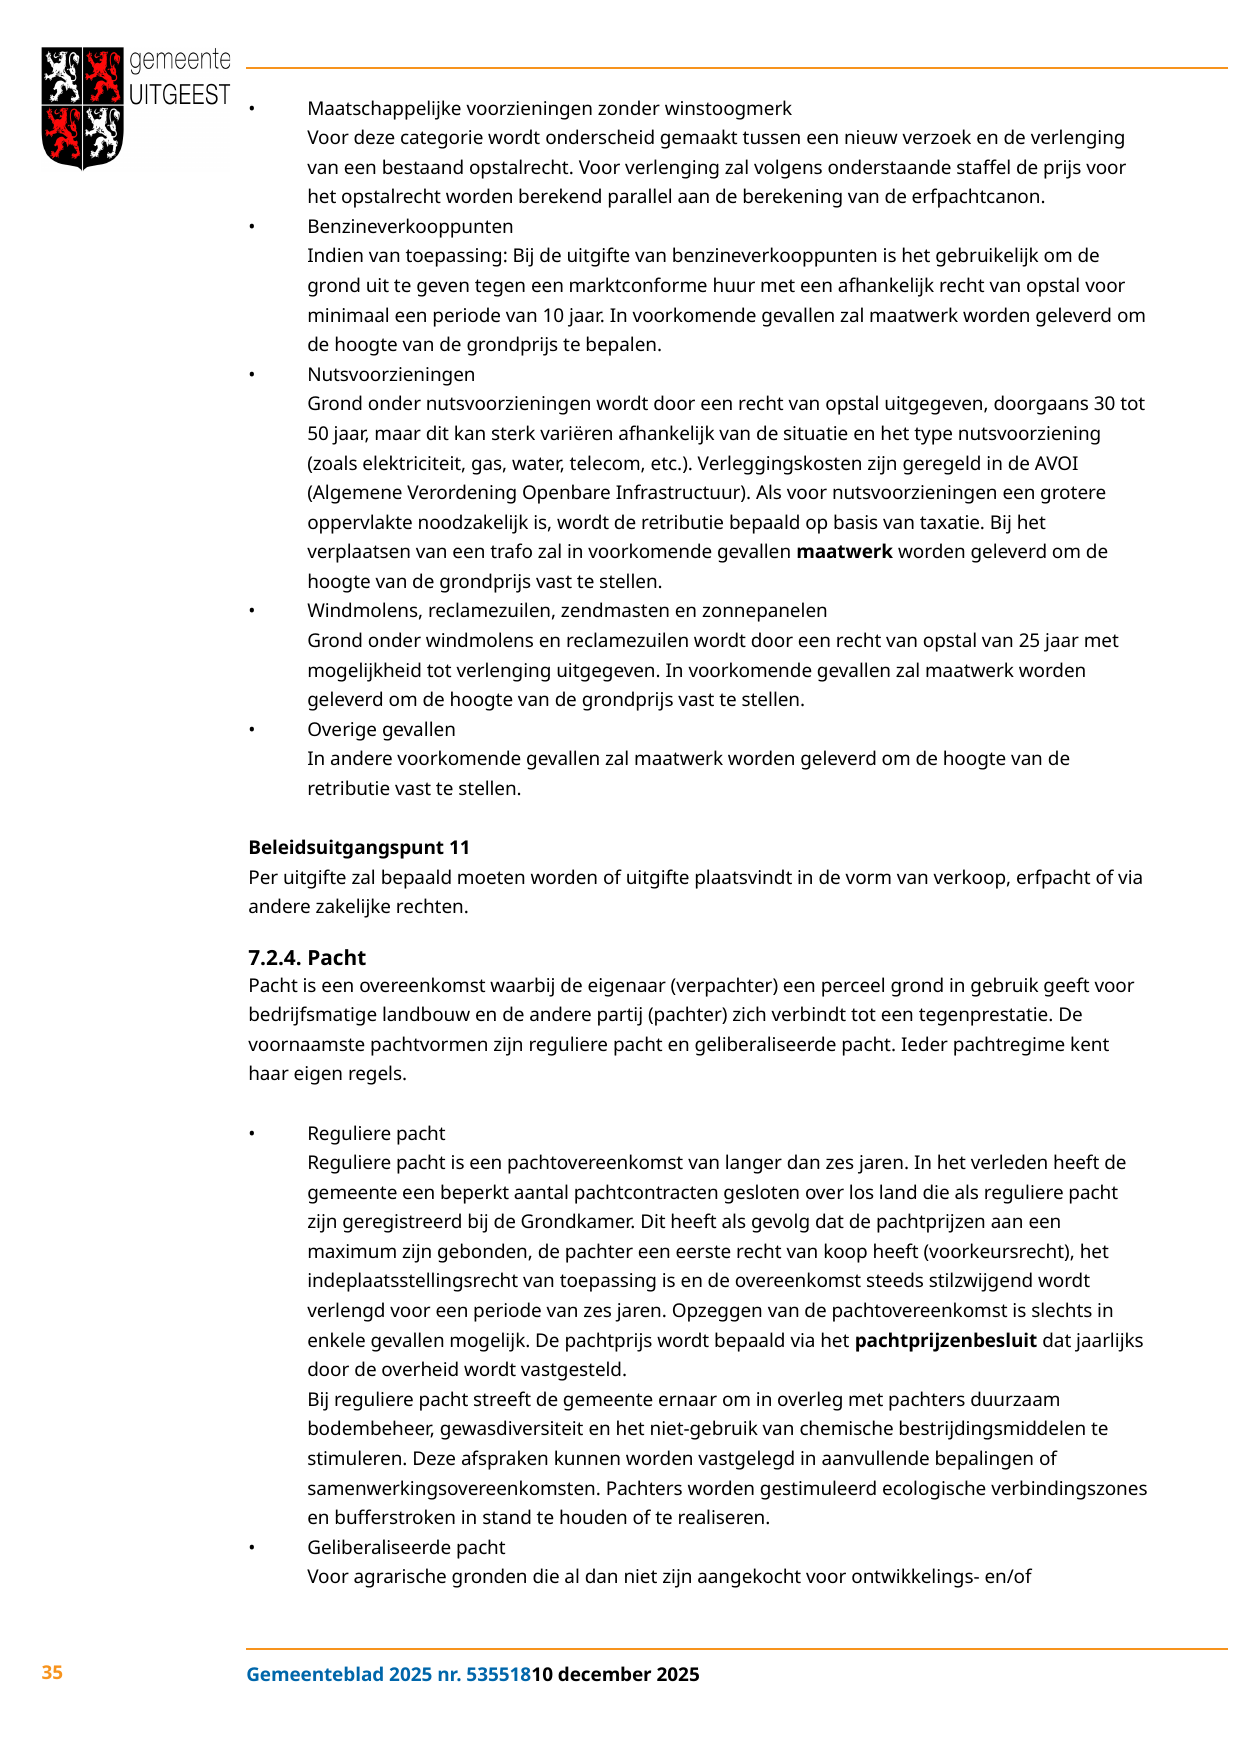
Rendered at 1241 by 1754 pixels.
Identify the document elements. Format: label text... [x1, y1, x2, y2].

list In andere voorkomende gevallen zal maatwerk worden geleverd om de hoogte van de retributie vast te stellen. [248, 746, 1152, 801]
text Pacht is een overeenkomst waarbij de eigenaar (verpachter) een perceel grond in gebruik geeft voor bedrijfsmatige landbouw en de andere partij (pachter) zich verbindt tot een tegenprestatie. De voornaamste pachtvormen zijn reguliere pacht en geliberaliseerde pacht. Ieder pachtregime kent haar eigen regels. [248, 972, 1152, 1086]
list Bij reguliere pacht streeft de gemeente ernaar om in overleg met pachters duurzaam bodembeheer, gewasdiversiteit en het niet-gebruik van chemische bestrijdingsmiddelen te stimuleren. Deze afspraken kunnen worden vastgelegd in aanvullende bepalingen of samenwerkingsovereenkomsten. Pachters worden gestimuleerd ecologische verbindingszones en bufferstroken in stand te houden of te realiseren. [248, 1386, 1152, 1530]
list Reguliere pacht [248, 1120, 1152, 1146]
list Windmolens, reclamezuilen, zendmasten en zonnepanelen [248, 598, 1152, 623]
list Grond onder nutsvoorzieningen wordt door een recht van opstal uitgegeven, doorgaans 30 tot 50 jaar, maar dit kan sterk variëren afhankelijk van de situatie en het type nutsvoorziening (zoals elektriciteit, gas, water, telecom, etc.). Verleggingskosten zijn geregeld in de AVOI (Algemene Verordening Openbare Infrastructuur). Als voor nutsvoorzieningen een grotere oppervlakte noodzakelijk is, wordt de retributie bepaald op basis van taxatie. Bij het verplaatsen van een trafo zal in voorkomende gevallen maatwerk worden geleverd om de hoogte van de grondprijs vast te stellen. [248, 391, 1152, 594]
list Reguliere pacht is een pachtovereenkomst van langer dan zes jaren. In het verleden heeft de gemeente een beperkt aantal pachtcontracten gesloten over los land die als reguliere pacht zijn geregistreerd bij de Grondkamer. Dit heeft als gevolg dat de pachtprijzen aan een maximum zijn gebonden, de pachter een eerste recht van koop heeft (voorkeursrecht), het indeplaatsstellingsrecht van toepassing is en de overeenkomst steeds stilzwijgend wordt verlengd voor een periode van zes jaren. Opzeggen van de pachtovereenkomst is slechts in enkele gevallen mogelijk. De pachtprijs wordt bepaald via het pachtprijzenbesluit dat jaarlijks door de overheid wordt vastgesteld. [248, 1149, 1152, 1382]
table_header Beleidsuitgangspunt 11 Per uitgifte zal bepaald moeten worden of uitgifte plaatsvindt in de vorm van verkoop, erfpacht of via andere zakelijke rechten. [248, 835, 1152, 919]
list Maatschappelijke voorzieningen zonder winstoogmerk [248, 95, 1152, 121]
list Overige gevallen [248, 716, 1152, 742]
list Benzineverkooppunten [248, 213, 1152, 239]
list Geliberaliseerde pacht [248, 1534, 1152, 1560]
list Voor deze categorie wordt onderscheid gemaakt tussen een nieuw verzoek en de verlenging van een bestaand opstalrecht. Voor verlenging zal volgens onderstaande staffel de prijs voor het opstalrecht worden berekend parallel aan de berekening van de erfpachtcanon. [248, 124, 1152, 209]
text 7.2.4. Pacht [248, 943, 1152, 972]
list Nutsvoorzieningen [248, 361, 1152, 387]
list Voor agrarische gronden die al dan niet zijn aangekocht voor ontwikkelings- en/of [248, 1563, 1152, 1589]
picture [41, 47, 231, 172]
list Grond onder windmolens en reclamezuilen wordt door een recht van opstal van 25 jaar met mogelijkheid tot verlenging uitgegeven. In voorkomende gevallen zal maatwerk worden geleverd om de hoogte van de grondprijs vast te stellen. [248, 627, 1152, 712]
list Indien van toepassing: Bij de uitgifte van benzineverkooppunten is het gebruikelijk om de grond uit te geven tegen een marktconforme huur met een afhankelijk recht van opstal voor minimaal een periode van 10 jaar. In voorkomende gevallen zal maatwerk worden geleverd om de hoogte van de grondprijs te bepalen. [248, 243, 1152, 357]
